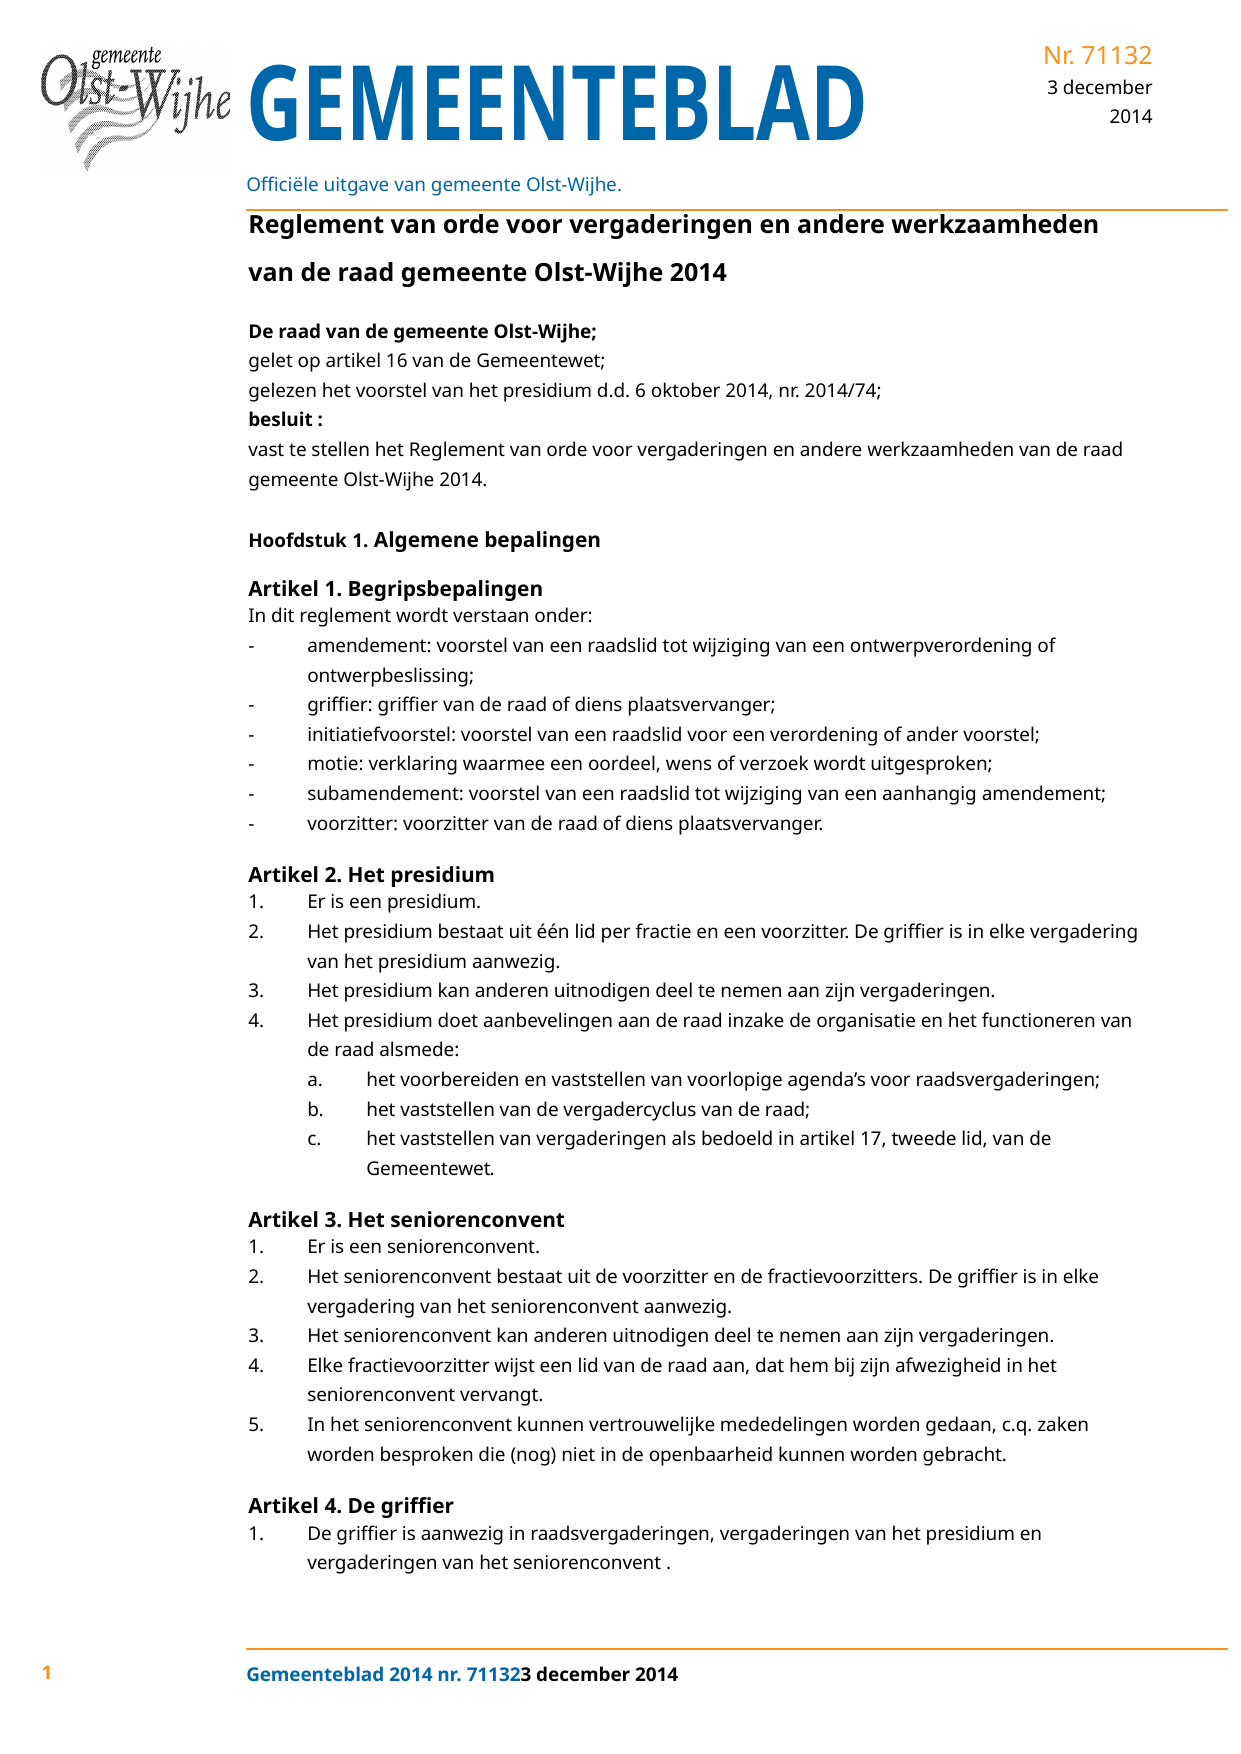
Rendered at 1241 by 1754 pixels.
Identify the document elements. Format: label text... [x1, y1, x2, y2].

text In dit reglement wordt verstaan onder: [248, 603, 1152, 628]
list motie: verklaring waarmee een oordeel, wens of verzoek wordt uitgesproken; [248, 751, 1152, 776]
list Het presidium bestaat uit één lid per fractie en een voorzitter. De griffier is in elke vergadering van het presidium aanwezig. [248, 918, 1152, 973]
text Hoofdstuk 1. Algemene bepalingen [248, 525, 1152, 553]
list voorzitter: voorzitter van de raad of diens plaatsvervanger. [248, 810, 1152, 836]
list In het seniorenconvent kunnen vertrouwelijke mededelingen worden gedaan, c.q. zaken worden besproken die (nog) niet in de openbaarheid kunnen worden gebracht. [248, 1411, 1152, 1467]
list het vaststellen van vergaderingen als bedoeld in artikel 17, tweede lid, van de Gemeentewet. [307, 1125, 1152, 1181]
list Er is een seniorenconvent. [248, 1234, 1152, 1259]
list Elke fractievoorzitter wijst een lid van de raad aan, dat hem bij zijn afwezigheid in het seniorenconvent vervangt. [248, 1352, 1152, 1407]
text gelezen het voorstel van het presidium d.d. 6 oktober 2014, nr. 2014/74; [248, 377, 1152, 403]
text vast te stellen het Reglement van orde voor vergaderingen en andere werkzaamheden van de raad gemeente Olst-Wijhe 2014. [248, 436, 1152, 492]
list Het presidium doet aanbevelingen aan de raad inzake de organisatie en het functioneren van de raad alsmede: [248, 1007, 1152, 1062]
text besluit : [248, 407, 1152, 432]
list het voorbereiden en vaststellen van voorlopige agenda’s voor raadsvergaderingen; [307, 1066, 1152, 1092]
text Artikel 1. Begripsbepalingen [248, 574, 1152, 603]
text Reglement van orde voor vergaderingen en andere werkzaamheden van de raad gemeente Olst-Wijhe 2014 [248, 211, 1152, 288]
list amendement: voorstel van een raadslid tot wijziging van een ontwerpverordening of ontwerpbeslissing; [248, 632, 1152, 688]
list Het presidium kan anderen uitnodigen deel te nemen aan zijn vergaderingen. [248, 977, 1152, 1003]
list het vaststellen van de vergadercyclus van de raad; [307, 1096, 1152, 1121]
list Het seniorenconvent bestaat uit de voorzitter en de fractievoorzitters. De griffier is in elke vergadering van het seniorenconvent aanwezig. [248, 1263, 1152, 1319]
list initiatiefvoorstel: voorstel van een raadslid voor een verordening of ander voorstel; [248, 721, 1152, 747]
list subamendement: voorstel van een raadslid tot wijziging van een aanhangig amendement; [248, 780, 1152, 806]
text De raad van de gemeente Olst-Wijhe; [248, 318, 1152, 344]
list Het seniorenconvent kan anderen uitnodigen deel te nemen aan zijn vergaderingen. [248, 1322, 1152, 1348]
list De griffier is aanwezig in raadsvergaderingen, vergaderingen van het presidium en vergaderingen van het seniorenconvent . [248, 1520, 1152, 1575]
text Artikel 3. Het seniorenconvent [248, 1205, 1152, 1234]
list griffier: griffier van de raad of diens plaatsvervanger; [248, 691, 1152, 717]
text gelet op artikel 16 van de Gemeentewet; [248, 347, 1152, 373]
list Er is een presidium. [248, 889, 1152, 914]
text Artikel 4. De griffier [248, 1491, 1152, 1520]
picture [41, 47, 231, 172]
text Artikel 2. Het presidium [248, 860, 1152, 889]
